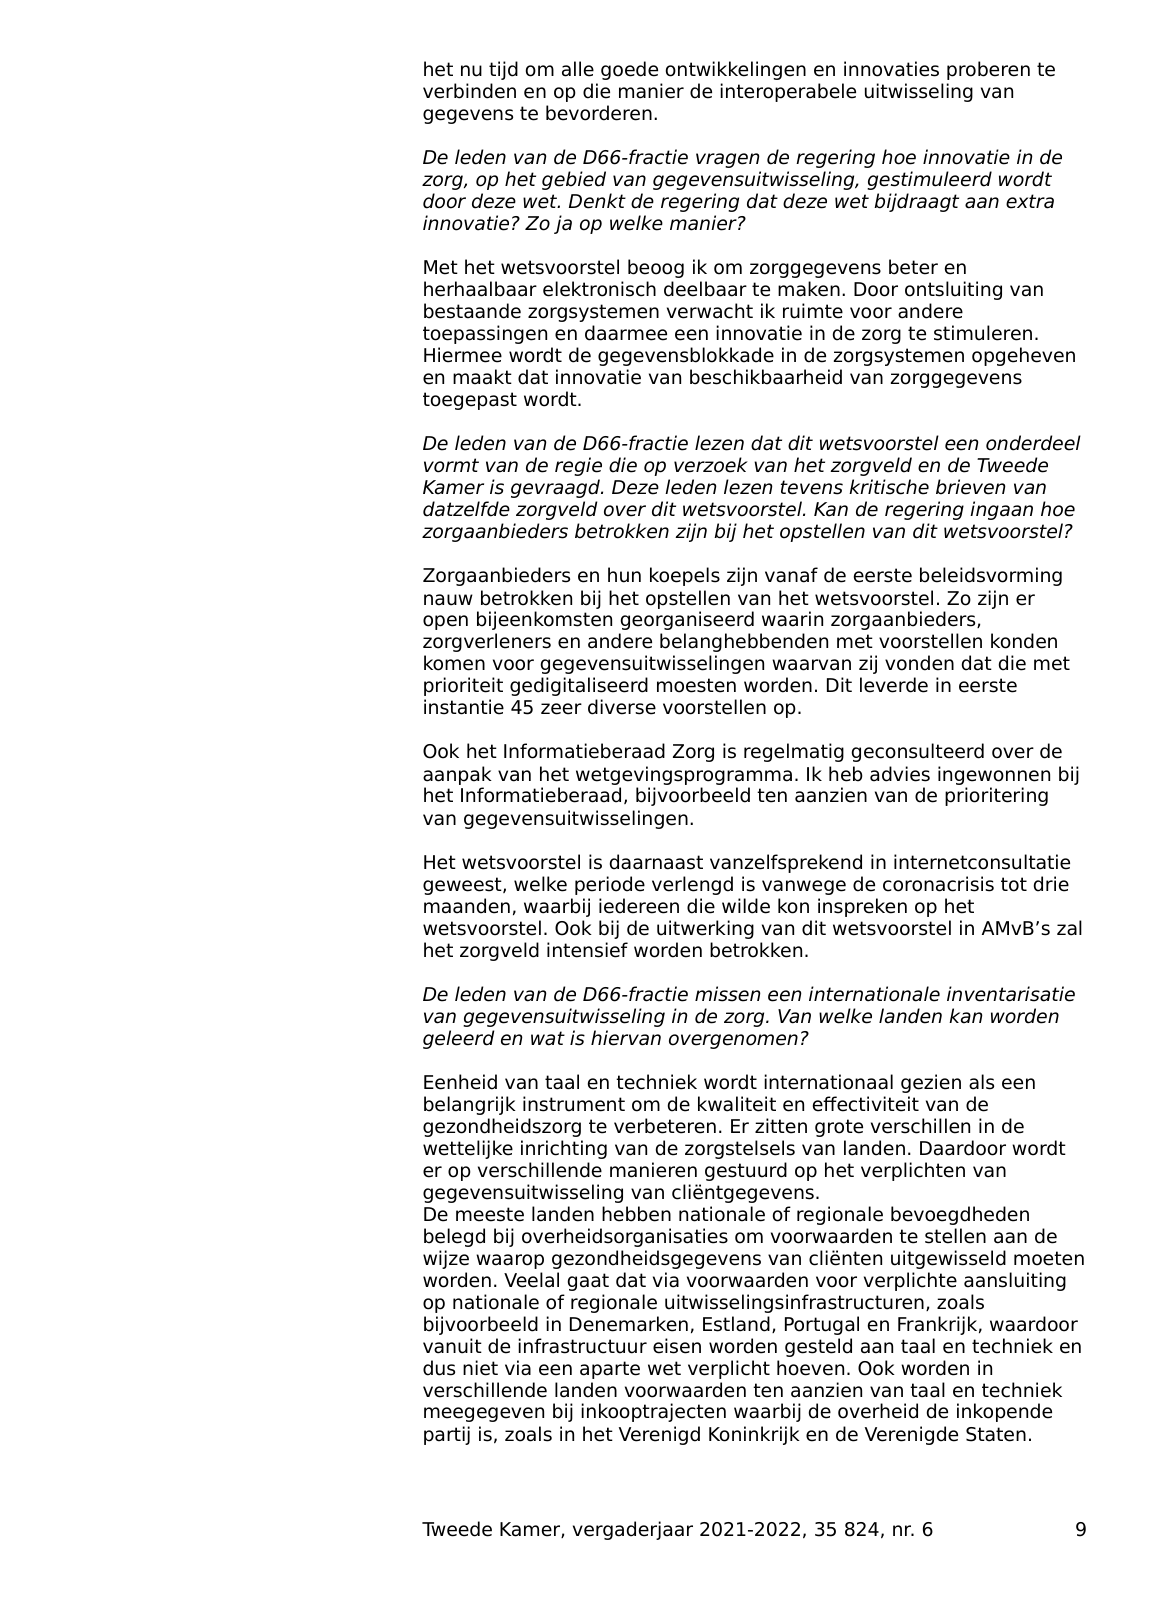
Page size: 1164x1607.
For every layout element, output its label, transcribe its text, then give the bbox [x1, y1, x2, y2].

text De meeste landen hebben nationale of regionale bevoegdheden belegd bij overheidsorganisaties om voorwaarden te stellen aan de wijze waarop gezondheidsgegevens van cliënten uitgewisseld moeten worden. Veelal gaat dat via voorwaarden voor verplichte aansluiting op nationale of regionale uitwisselingsinfrastructuren, zoals bijvoorbeeld in Denemarken, Estland, Portugal en Frankrijk, waardoor vanuit de infrastructuur eisen worden gesteld aan taal en techniek en dus niet via een aparte wet verplicht hoeven. Ook worden in verschillende landen voorwaarden ten aanzien van taal en techniek meegegeven bij inkooptrajecten waarbij de overheid de inkopende partij is, zoals in het Verenigd Koninkrijk en de Verenigde Staten. [422, 1204, 1087, 1445]
text De leden van de D66-fractie vragen de regering hoe innovatie in de zorg, op het gebied van gegevensuitwisseling, gestimuleerd wordt door deze wet. Denkt de regering dat deze wet bijdraagt aan extra innovatie? Zo ja op welke manier? [422, 147, 1087, 235]
text Zorgaanbieders en hun koepels zijn vanaf de eerste beleidsvorming nauw betrokken bij het opstellen van het wetsvoorstel. Zo zijn er open bijeenkomsten georganiseerd waarin zorgaanbieders, zorgverleners en andere belanghebbenden met voorstellen konden komen voor gegevensuitwisselingen waarvan zij vonden dat die met prioriteit gedigitaliseerd moesten worden. Dit leverde in eerste instantie 45 zeer diverse voorstellen op. [422, 565, 1087, 719]
text het nu tijd om alle goede ontwikkelingen en innovaties proberen te verbinden en op die manier de interoperabele uitwisseling van gegevens te bevorderen. [422, 59, 1087, 125]
text Eenheid van taal en techniek wordt internationaal gezien als een belangrijk instrument om de kwaliteit en effectiviteit van de gezondheidszorg te verbeteren. Er zitten grote verschillen in de wettelijke inrichting van de zorgstelsels van landen. Daardoor wordt er op verschillende manieren gestuurd op het verplichten van gegevensuitwisseling van cliëntgegevens. [422, 1072, 1087, 1204]
text De leden van de D66-fractie lezen dat dit wetsvoorstel een onderdeel vormt van de regie die op verzoek van het zorgveld en de Tweede Kamer is gevraagd. Deze leden lezen tevens kritische brieven van datzelfde zorgveld over dit wetsvoorstel. Kan de regering ingaan hoe zorgaanbieders betrokken zijn bij het opstellen van dit wetsvoorstel? [422, 433, 1087, 543]
text Met het wetsvoorstel beoog ik om zorggegevens beter en herhaalbaar elektronisch deelbaar te maken. Door ontsluiting van bestaande zorgsystemen verwacht ik ruimte voor andere toepassingen en daarmee een innovatie in de zorg te stimuleren. Hiermee wordt de gegevensblokkade in de zorgsystemen opgeheven en maakt dat innovatie van beschikbaarheid van zorggegevens toegepast wordt. [422, 257, 1087, 411]
text De leden van de D66-fractie missen een internationale inventarisatie van gegevensuitwisseling in de zorg. Van welke landen kan worden geleerd en wat is hiervan overgenomen? [422, 984, 1087, 1049]
text Ook het Informatieberaad Zorg is regelmatig geconsulteerd over de aanpak van het wetgevingsprogramma. Ik heb advies ingewonnen bij het Informatieberaad, bijvoorbeeld ten aanzien van de prioritering van gegevensuitwisselingen. [422, 741, 1087, 829]
text Het wetsvoorstel is daarnaast vanzelfsprekend in internetconsultatie geweest, welke periode verlengd is vanwege de coronacrisis tot drie maanden, waarbij iedereen die wilde kon inspreken op het wetsvoorstel. Ook bij de uitwerking van dit wetsvoorstel in AMvB’s zal het zorgveld intensief worden betrokken. [422, 852, 1087, 961]
